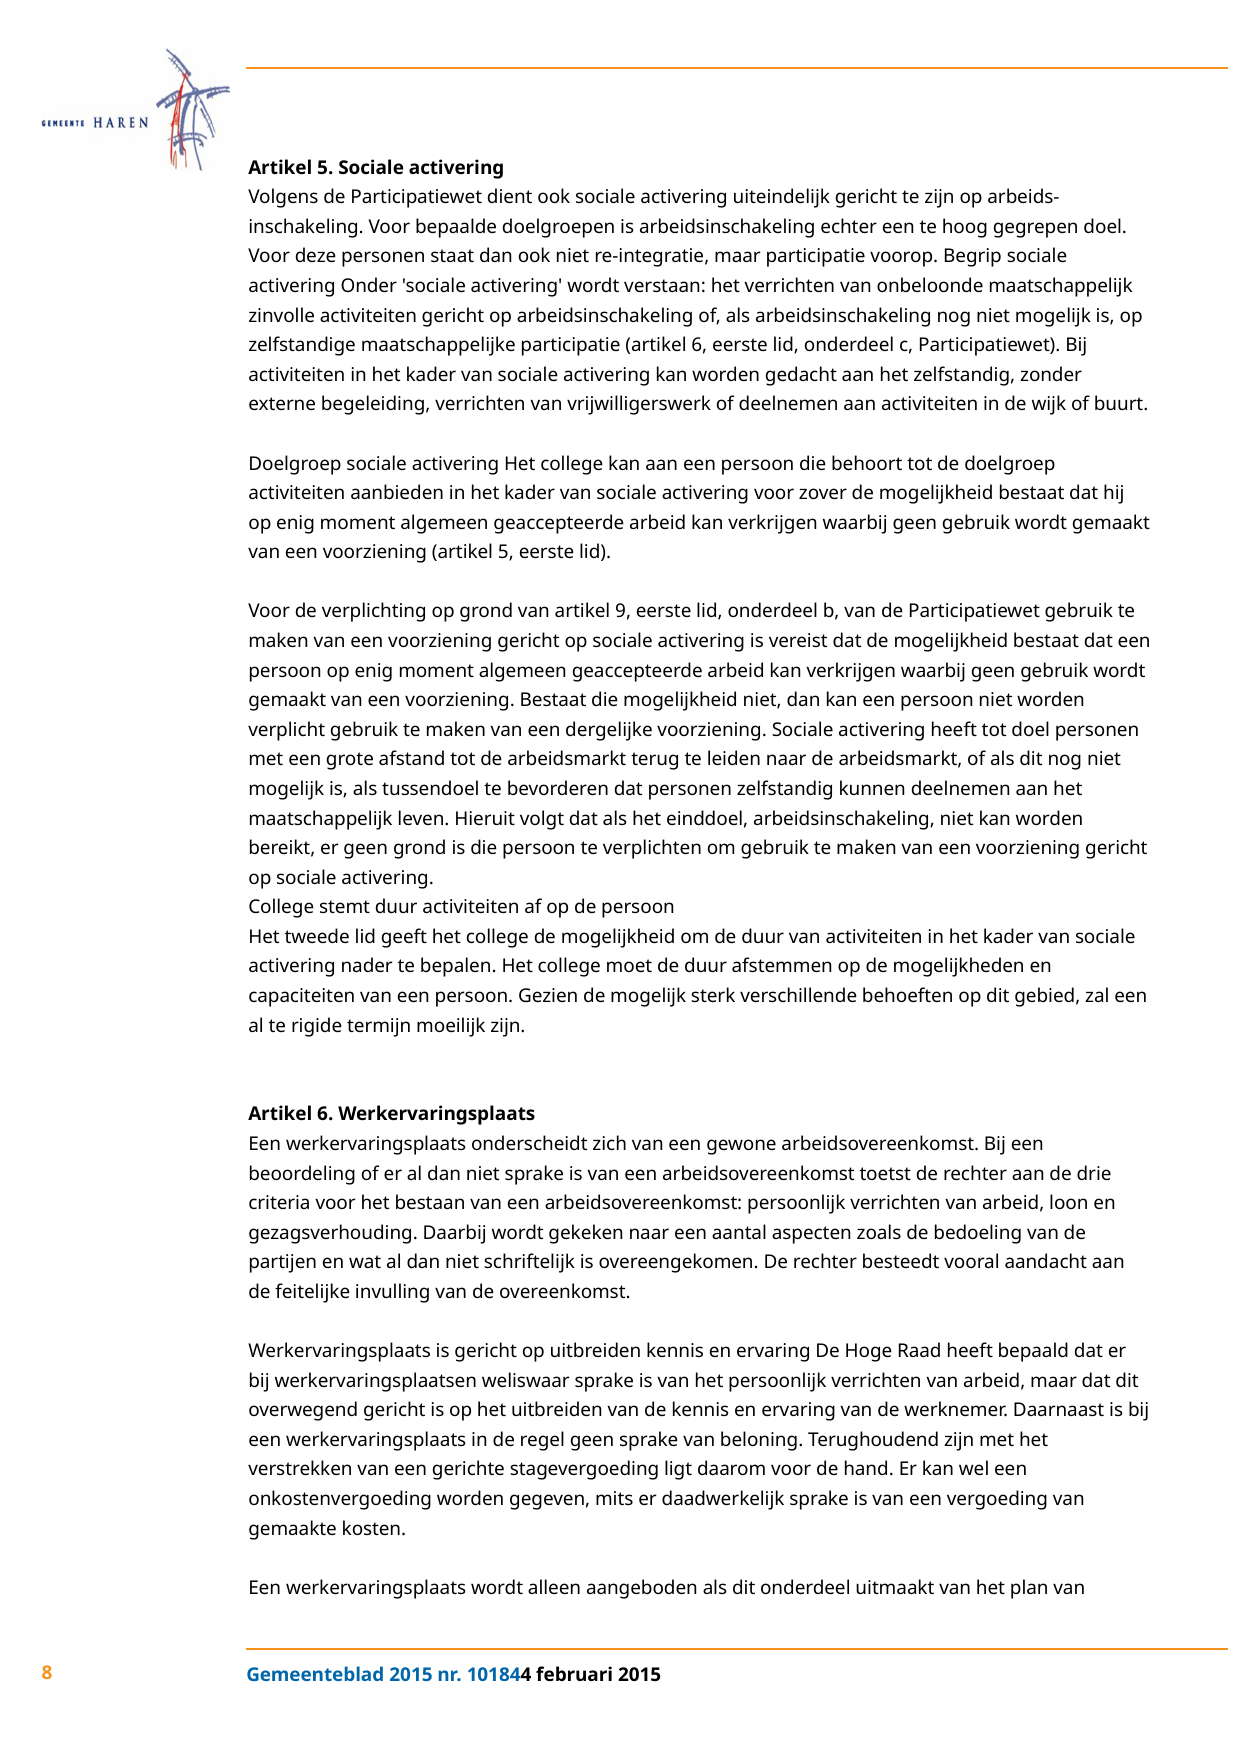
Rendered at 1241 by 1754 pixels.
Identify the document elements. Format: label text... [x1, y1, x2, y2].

text Werkervaringsplaats is gericht op uitbreiden kennis en ervaring De Hoge Raad heeft bepaald dat er bij werkervaringsplaatsen weliswaar sprake is van het persoonlijk verrichten van arbeid, maar dat dit overwegend gericht is op het uitbreiden van de kennis en ervaring van de werknemer. Daarnaast is bij een werkervaringsplaats in de regel geen sprake van beloning. Terughoudend zijn met het verstrekken van een gerichte stagevergoeding ligt daarom voor de hand. Er kan wel een onkostenvergoeding worden gegeven, mits er daadwerkelijk sprake is van een vergoeding van gemaakte kosten. [248, 1337, 1152, 1541]
text Volgens de Participatiewet dient ook sociale activering uiteindelijk gericht te zijn op arbeids-inschakeling. Voor bepaalde doelgroepen is arbeidsinschakeling echter een te hoog gegrepen doel. Voor deze personen staat dan ook niet re-integratie, maar participatie voorop. Begrip sociale activering Onder 'sociale activering' wordt verstaan: het verrichten van onbeloonde maatschappelijk zinvolle activiteiten gericht op arbeidsinschakeling of, als arbeidsinschakeling nog niet mogelijk is, op zelfstandige maatschappelijke participatie (artikel 6, eerste lid, onderdeel c, Participatiewet). Bij activiteiten in het kader van sociale activering kan worden gedacht aan het zelfstandig, zonder externe begeleiding, verrichten van vrijwilligerswerk of deelnemen aan activiteiten in de wijk of buurt. [248, 183, 1152, 416]
text Het tweede lid geeft het college de mogelijkheid om de duur van activiteiten in het kader van sociale activering nader te bepalen. Het college moet de duur afstemmen op de mogelijkheden en capaciteiten van een persoon. Gezien de mogelijk sterk verschillende behoeften op dit gebied, zal een al te rigide termijn moeilijk zijn. [248, 923, 1152, 1038]
text College stemt duur activiteiten af op de persoon [248, 893, 1152, 919]
picture [41, 47, 231, 172]
text Een werkervaringsplaats wordt alleen aangeboden als dit onderdeel uitmaakt van het plan van [248, 1574, 1152, 1600]
text Artikel 6. Werkervaringsplaats [248, 1101, 1152, 1126]
text Een werkervaringsplaats onderscheidt zich van een gewone arbeidsovereenkomst. Bij een beoordeling of er al dan niet sprake is van een arbeidsovereenkomst toetst de rechter aan de drie criteria voor het bestaan van een arbeidsovereenkomst: persoonlijk verrichten van arbeid, loon en gezagsverhouding. Daarbij wordt gekeken naar een aantal aspecten zoals de bedoeling van de partijen en wat al dan niet schriftelijk is overeengekomen. De rechter besteedt vooral aandacht aan de feitelijke invulling van de overeenkomst. [248, 1130, 1152, 1304]
text Voor de verplichting op grond van artikel 9, eerste lid, onderdeel b, van de Participatiewet gebruik te maken van een voorziening gericht op sociale activering is vereist dat de mogelijkheid bestaat dat een persoon op enig moment algemeen geaccepteerde arbeid kan verkrijgen waarbij geen gebruik wordt gemaakt van een voorziening. Bestaat die mogelijkheid niet, dan kan een persoon niet worden verplicht gebruik te maken van een dergelijke voorziening. Sociale activering heeft tot doel personen met een grote afstand tot de arbeidsmarkt terug te leiden naar de arbeidsmarkt, of als dit nog niet mogelijk is, als tussendoel te bevorderen dat personen zelfstandig kunnen deelnemen aan het maatschappelijk leven. Hieruit volgt dat als het einddoel, arbeidsinschakeling, niet kan worden bereikt, er geen grond is die persoon te verplichten om gebruik te maken van een voorziening gericht op sociale activering. [248, 598, 1152, 890]
text Doelgroep sociale activering Het college kan aan een persoon die behoort tot de doelgroep activiteiten aanbieden in het kader van sociale activering voor zover de mogelijkheid bestaat dat hij op enig moment algemeen geaccepteerde arbeid kan verkrijgen waarbij geen gebruik wordt gemaakt van een voorziening (artikel 5, eerste lid). [248, 450, 1152, 564]
text Artikel 5. Sociale activering [248, 154, 1152, 180]
